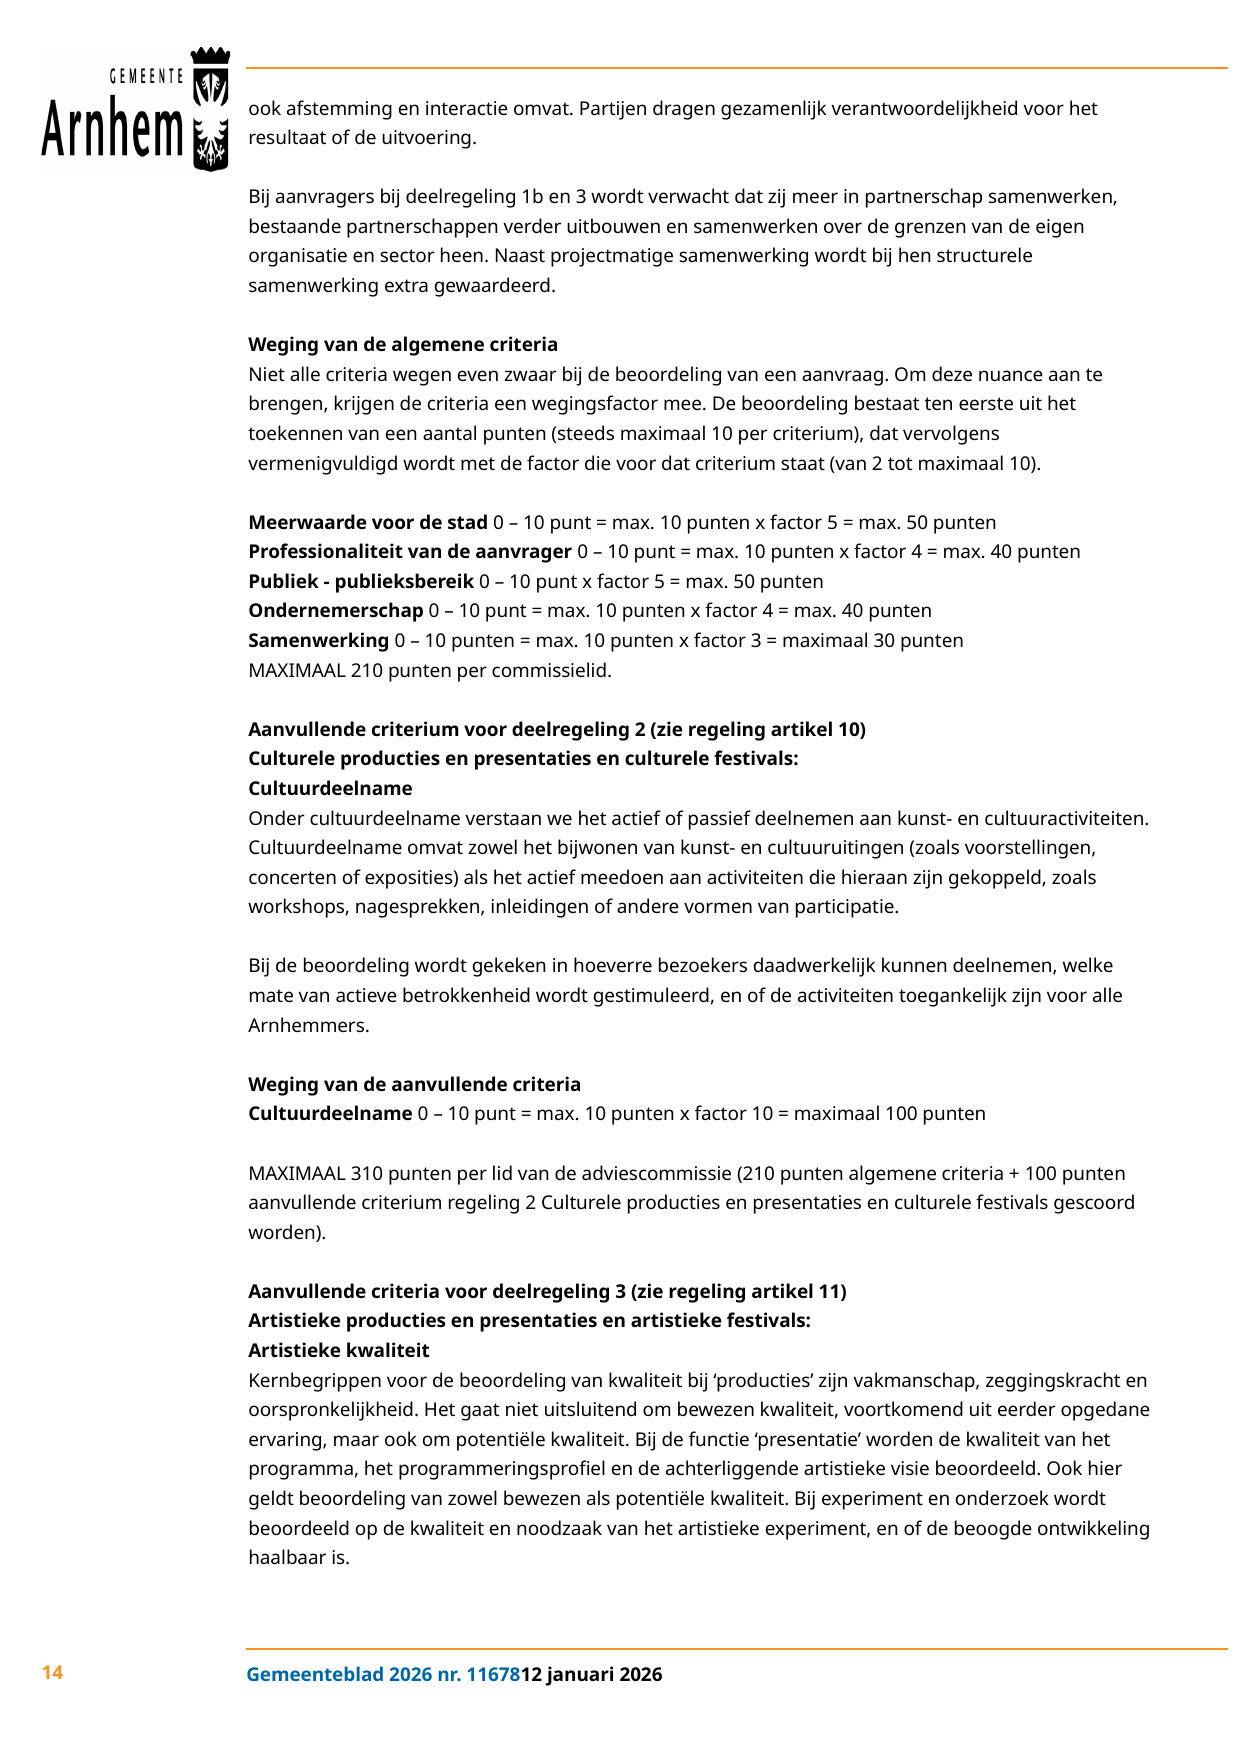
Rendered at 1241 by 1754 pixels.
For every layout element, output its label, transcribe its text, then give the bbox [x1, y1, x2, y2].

text Aanvullende criteria voor deelregeling 3 (zie regeling artikel 11) [248, 1278, 1152, 1304]
text Cultuurdeelname 0 – 10 punt = max. 10 punten x factor 10 = maximaal 100 punten [248, 1101, 1152, 1126]
text Bij aanvragers bij deelregeling 1b en 3 wordt verwacht dat zij meer in partnerschap samenwerken, bestaande partnerschappen verder uitbouwen en samenwerken over de grenzen van de eigen organisatie en sector heen. Naast projectmatige samenwerking wordt bij hen structurele samenwerking extra gewaardeerd. [248, 183, 1152, 298]
text Artistieke producties en presentaties en artistieke festivals: [248, 1308, 1152, 1333]
text Ondernemerschap 0 – 10 punt = max. 10 punten x factor 4 = max. 40 punten [248, 598, 1152, 623]
text Onder cultuurdeelname verstaan we het actief of passief deelnemen aan kunst- en cultuuractiviteiten. Cultuurdeelname omvat zowel het bijwonen van kunst- en cultuuruitingen (zoals voorstellingen, concerten of exposities) als het actief meedoen aan activiteiten die hieraan zijn gekoppeld, zoals workshops, nagesprekken, inleidingen of andere vormen van participatie. [248, 805, 1152, 919]
text MAXIMAAL 310 punten per lid van de adviescommissie (210 punten algemene criteria + 100 punten aanvullende criterium regeling 2 Culturele producties en presentaties en culturele festivals gescoord worden). [248, 1160, 1152, 1245]
text ook afstemming en interactie omvat. Partijen dragen gezamenlijk verantwoordelijkheid voor het resultaat of de uitvoering. [248, 95, 1152, 150]
text Culturele producties en presentaties en culturele festivals: [248, 746, 1152, 771]
text Cultuurdeelname [248, 775, 1152, 801]
picture [41, 47, 231, 172]
text Meerwaarde voor de stad 0 – 10 punt = max. 10 punten x factor 5 = max. 50 punten [248, 509, 1152, 535]
text Professionaliteit van de aanvrager 0 – 10 punt = max. 10 punten x factor 4 = max. 40 punten [248, 538, 1152, 564]
text MAXIMAAL 210 punten per commissielid. [248, 657, 1152, 683]
text Niet alle criteria wegen even zwaar bij de beoordeling van een aanvraag. Om deze nuance aan te brengen, krijgen de criteria een wegingsfactor mee. De beoordeling bestaat ten eerste uit het toekennen van een aantal punten (steeds maximaal 10 per criterium), dat vervolgens vermenigvuldigd wordt met de factor die voor dat criterium staat (van 2 tot maximaal 10). [248, 361, 1152, 476]
text Aanvullende criterium voor deelregeling 2 (zie regeling artikel 10) [248, 716, 1152, 742]
text Kernbegrippen voor de beoordeling van kwaliteit bij ‘producties’ zijn vakmanschap, zeggingskracht en oorspronkelijkheid. Het gaat niet uitsluitend om bewezen kwaliteit, voortkomend uit eerder opgedane ervaring, maar ook om potentiële kwaliteit. Bij de functie ‘presentatie’ worden de kwaliteit van het programma, het programmeringsprofiel en de achterliggende artistieke visie beoordeeld. Ook hier geldt beoordeling van zowel bewezen als potentiële kwaliteit. Bij experiment en onderzoek wordt beoordeeld op de kwaliteit en noodzaak van het artistieke experiment, en of de beoogde ontwikkeling haalbaar is. [248, 1367, 1152, 1570]
text Weging van de algemene criteria [248, 331, 1152, 357]
text Bij de beoordeling wordt gekeken in hoeverre bezoekers daadwerkelijk kunnen deelnemen, welke mate van actieve betrokkenheid wordt gestimuleerd, en of de activiteiten toegankelijk zijn voor alle Arnhemmers. [248, 953, 1152, 1038]
text Artistieke kwaliteit [248, 1337, 1152, 1363]
text Publiek - publieksbereik 0 – 10 punt x factor 5 = max. 50 punten [248, 568, 1152, 594]
text Weging van de aanvullende criteria [248, 1071, 1152, 1097]
text Samenwerking 0 – 10 punten = max. 10 punten x factor 3 = maximaal 30 punten [248, 627, 1152, 653]
